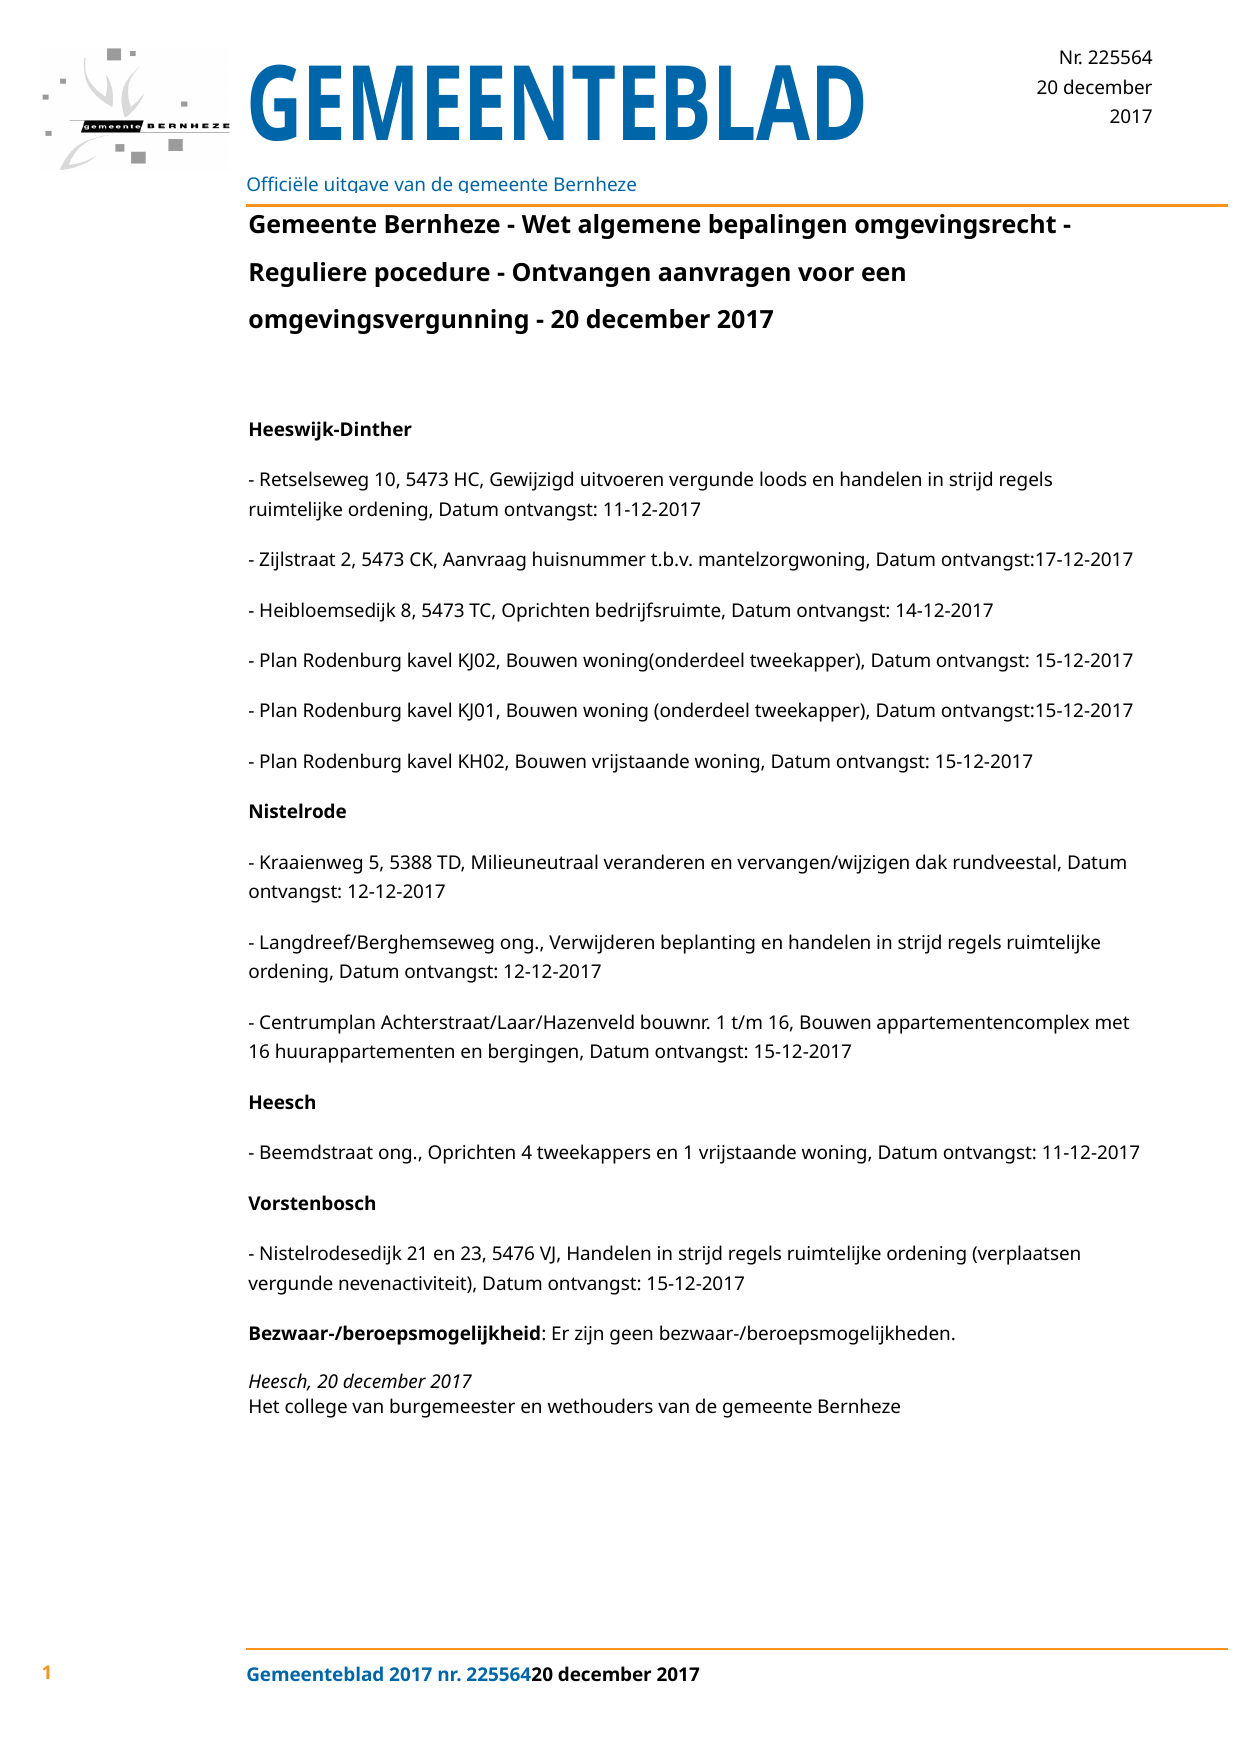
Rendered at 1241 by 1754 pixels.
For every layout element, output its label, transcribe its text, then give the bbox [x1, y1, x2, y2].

text - Plan Rodenburg kavel KH02, Bouwen vrijstaande woning, Datum ontvangst: 15-12-2017 [248, 748, 1152, 774]
text Nistelrode [248, 798, 1152, 824]
text Heeswijk-Dinther [248, 416, 1152, 442]
text - Beemdstraat ong., Oprichten 4 tweekappers en 1 vrijstaande woning, Datum ontvangst: 11-12-2017 [248, 1139, 1152, 1165]
text - Kraaienweg 5, 5388 TD, Milieuneutraal veranderen en vervangen/wijzigen dak rundveestal, Datum ontvangst: 12-12-2017 [248, 849, 1152, 904]
text Heesch [248, 1089, 1152, 1114]
text Gemeente Bernheze - Wet algemene bepalingen omgevingsrecht - Reguliere pocedure - Ontvangen aanvragen voor een omgevingsvergunning - 20 december 2017 [248, 207, 1152, 336]
text - Heibloemsedijk 8, 5473 TC, Oprichten bedrijfsruimte, Datum ontvangst: 14-12-2017 [248, 597, 1152, 622]
text - Plan Rodenburg kavel KJ02, Bouwen woning(onderdeel tweekapper), Datum ontvangst: 15-12-2017 [248, 647, 1152, 673]
text Bezwaar-/beroepsmogelijkheid: Er zijn geen bezwaar-/beroepsmogelijkheden. [248, 1320, 1152, 1346]
text Vorstenbosch [248, 1190, 1152, 1215]
picture [41, 47, 231, 172]
text Het college van burgemeester en wethouders van de gemeente Bernheze [248, 1394, 1152, 1419]
text Heesch, 20 december 2017 [248, 1368, 1152, 1394]
text - Zijlstraat 2, 5473 CK, Aanvraag huisnummer t.b.v. mantelzorgwoning, Datum ontvangst:17-12-2017 [248, 546, 1152, 572]
text - Nistelrodesedijk 21 en 23, 5476 VJ, Handelen in strijd regels ruimtelijke ordening (verplaatsen vergunde nevenactiviteit), Datum ontvangst: 15-12-2017 [248, 1240, 1152, 1295]
text - Plan Rodenburg kavel KJ01, Bouwen woning (onderdeel tweekapper), Datum ontvangst:15-12-2017 [248, 698, 1152, 723]
text - Retselseweg 10, 5473 HC, Gewijzigd uitvoeren vergunde loods en handelen in strijd regels ruimtelijke ordening, Datum ontvangst: 11-12-2017 [248, 466, 1152, 522]
text - Langdreef/Berghemseweg ong., Verwijderen beplanting en handelen in strijd regels ruimtelijke ordening, Datum ontvangst: 12-12-2017 [248, 929, 1152, 984]
text - Centrumplan Achterstraat/Laar/Hazenveld bouwnr. 1 t/m 16, Bouwen appartementencomplex met 16 huurappartementen en bergingen, Datum ontvangst: 15-12-2017 [248, 1009, 1152, 1064]
